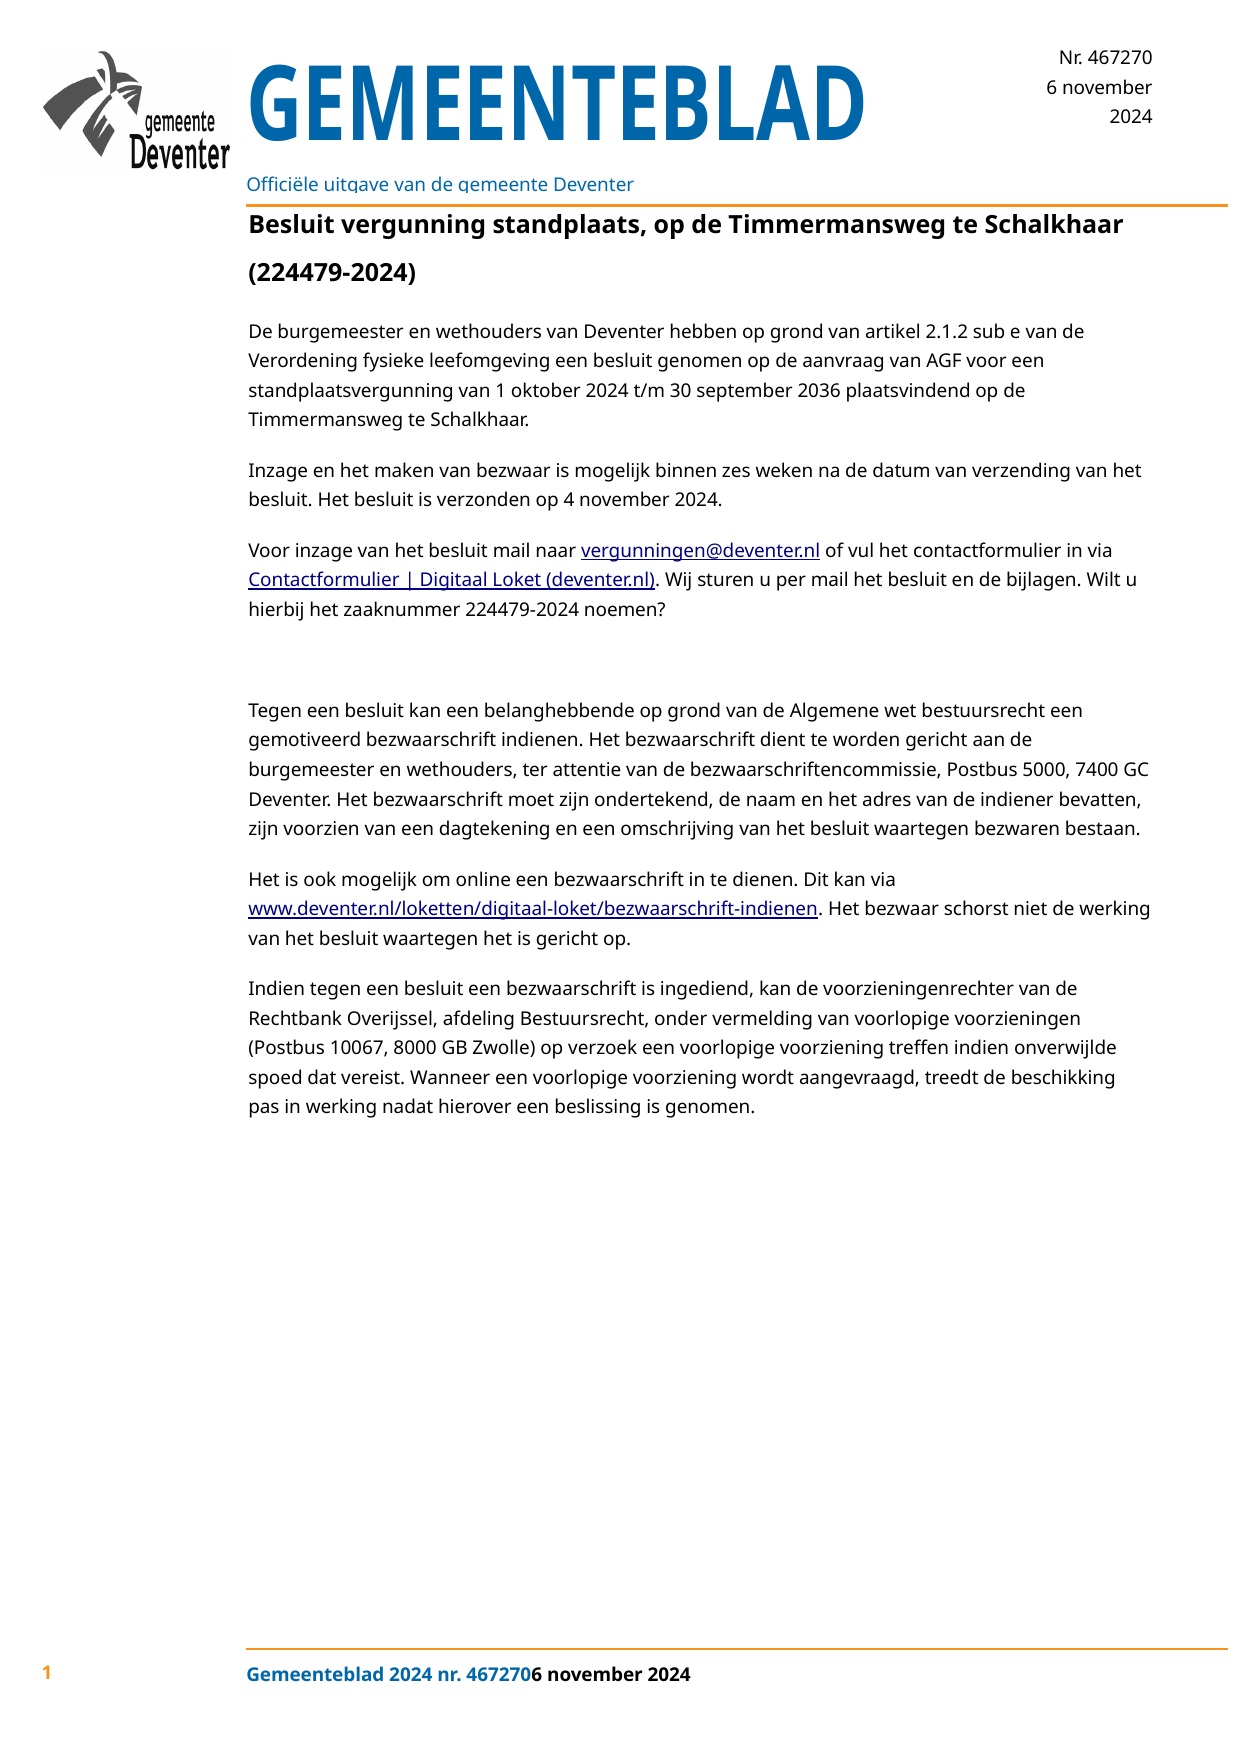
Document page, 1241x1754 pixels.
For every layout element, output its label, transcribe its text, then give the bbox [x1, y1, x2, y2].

text Indien tegen een besluit een bezwaarschrift is ingediend, kan de voorzieningenrechter van de Rechtbank Overijssel, afdeling Bestuursrecht, onder vermelding van voorlopige voorzieningen (Postbus 10067, 8000 GB Zwolle) op verzoek een voorlopige voorziening treffen indien onverwijlde spoed dat vereist. Wanneer een voorlopige voorziening wordt aangevraagd, treedt de beschikking pas in werking nadat hierover een beslissing is genomen. [248, 975, 1152, 1119]
text Het is ook mogelijk om online een bezwaarschrift in te dienen. Dit kan via www.deventer.nl/loketten/digitaal-loket/bezwaarschrift-indienen. Het bezwaar schorst niet de werking van het besluit waartegen het is gericht op. [248, 866, 1152, 951]
text Besluit vergunning standplaats, op de Timmermansweg te Schalkhaar (224479-2024) [248, 207, 1152, 288]
text Tegen een besluit kan een belanghebbende op grond van de Algemene wet bestuursrecht een gemotiveerd bezwaarschrift indienen. Het bezwaarschrift dient te worden gericht aan de burgemeester en wethouders, ter attentie van de bezwaarschriftencommissie, Postbus 5000, 7400 GC Deventer. Het bezwaarschrift moet zijn ondertekend, de naam en het adres van de indiener bevatten, zijn voorzien van een dagtekening en een omschrijving van het besluit waartegen bezwaren bestaan. [248, 697, 1152, 841]
picture [41, 47, 231, 172]
text De burgemeester en wethouders van Deventer hebben op grond van artikel 2.1.2 sub e van de Verordening fysieke leefomgeving een besluit genomen op de aanvraag van AGF voor een standplaatsvergunning van 1 oktober 2024 t/m 30 september 2036 plaatsvindend op de Timmermansweg te Schalkhaar. [248, 318, 1152, 432]
text Inzage en het maken van bezwaar is mogelijk binnen zes weken na de datum van verzending van het besluit. Het besluit is verzonden op 4 november 2024. [248, 457, 1152, 512]
text Voor inzage van het besluit mail naar vergunningen@deventer.nl of vul het contactformulier in via Contactformulier | Digitaal Loket (deventer.nl). Wij sturen u per mail het besluit en de bijlagen. Wilt u hierbij het zaaknummer 224479-2024 noemen? [248, 537, 1152, 622]
